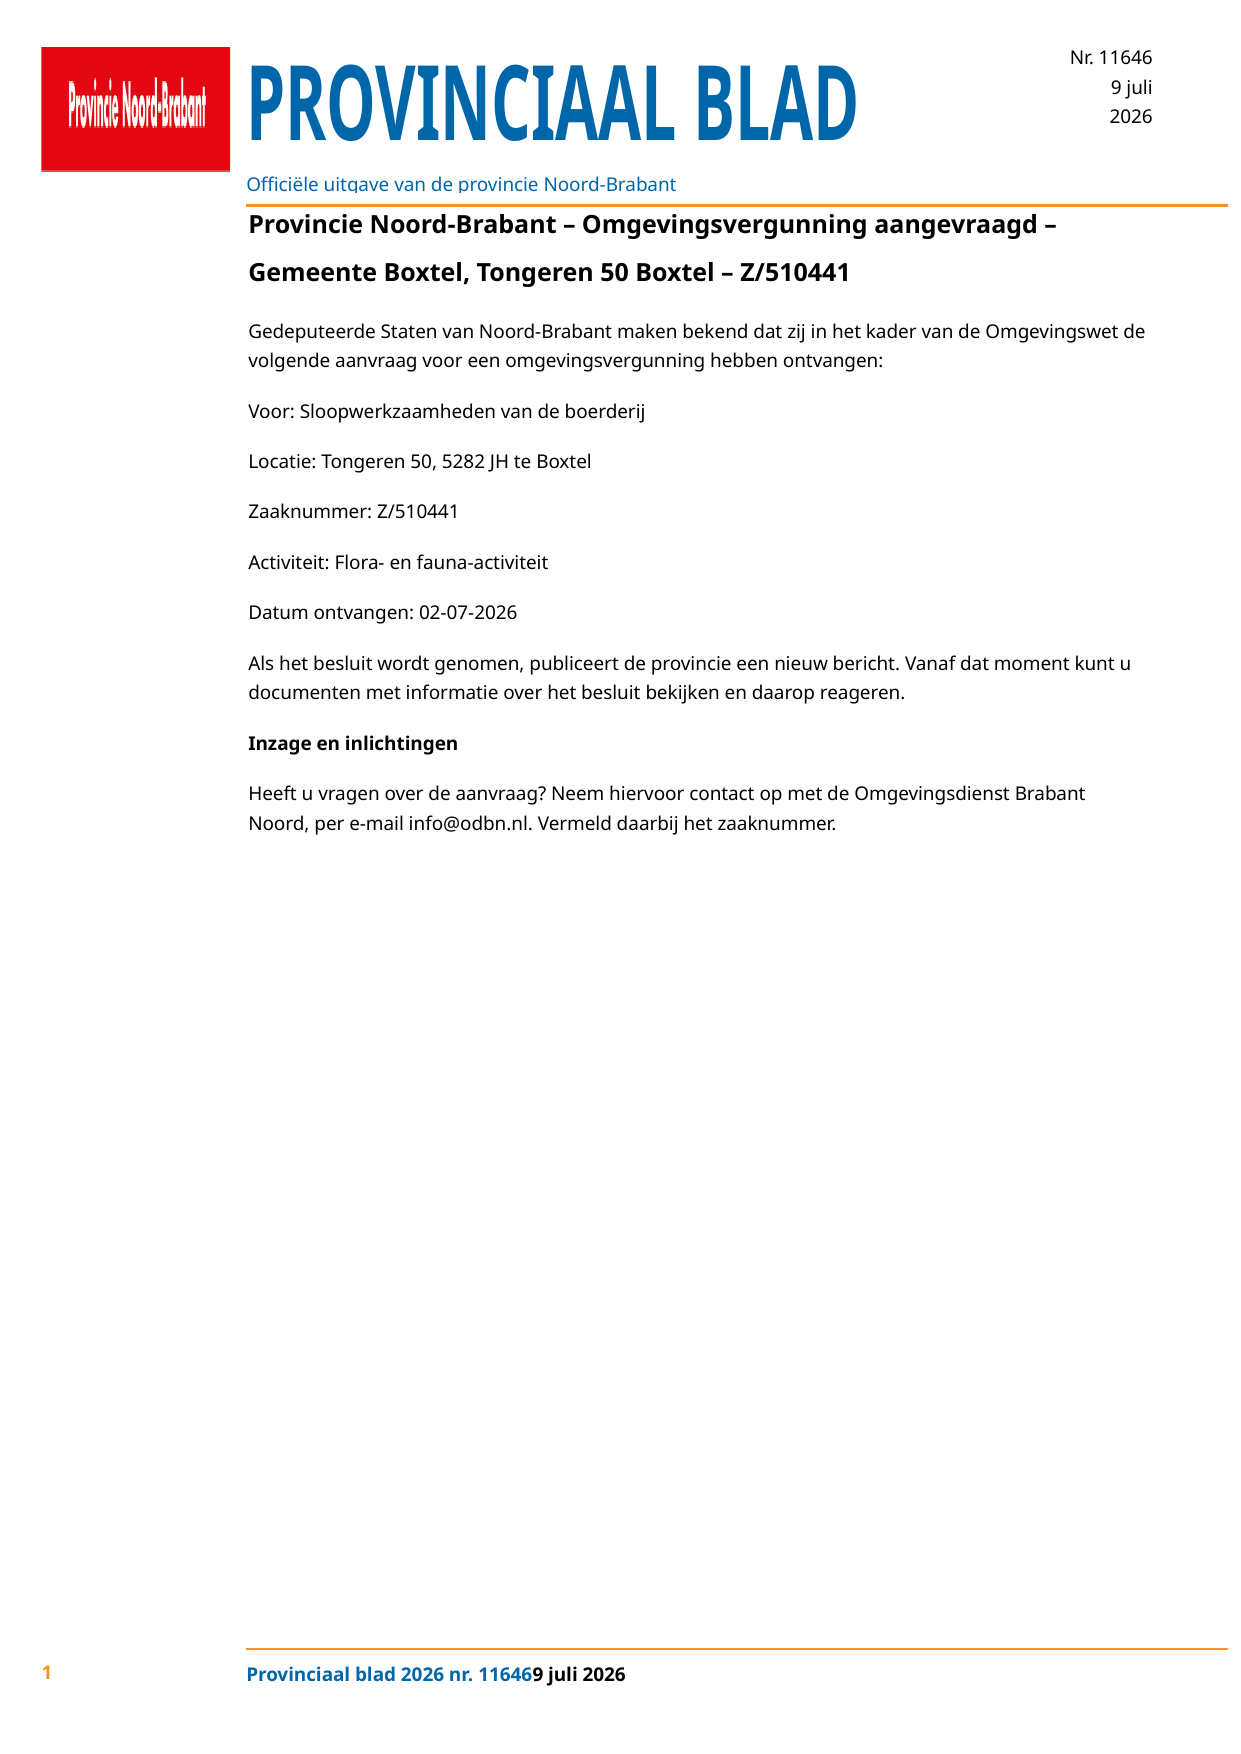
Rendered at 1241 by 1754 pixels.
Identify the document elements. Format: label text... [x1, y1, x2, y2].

text Activiteit: Flora- en fauna-activiteit [248, 549, 1152, 575]
picture [41, 47, 231, 172]
text Heeft u vragen over de aanvraag? Neem hiervoor contact op met de Omgevingsdienst Brabant Noord, per e-mail info@odbn.nl. Vermeld daarbij het zaaknummer. [248, 780, 1152, 836]
text Zaaknummer: Z/510441 [248, 499, 1152, 524]
text Als het besluit wordt genomen, publiceert de provincie een nieuw bericht. Vanaf dat moment kunt u documenten met informatie over het besluit bekijken en daarop reageren. [248, 650, 1152, 705]
text Gedeputeerde Staten van Noord-Brabant maken bekend dat zij in het kader van de Omgevingswet de volgende aanvraag voor een omgevingsvergunning hebben ontvangen: [248, 318, 1152, 373]
text Locatie: Tongeren 50, 5282 JH te Boxtel [248, 448, 1152, 474]
text Inzage en inlichtingen [248, 730, 1152, 756]
text Provincie Noord-Brabant – Omgevingsvergunning aangevraagd – Gemeente Boxtel, Tongeren 50 Boxtel – Z/510441 [248, 207, 1152, 288]
text Datum ontvangen: 02-07-2026 [248, 599, 1152, 625]
text Voor: Sloopwerkzaamheden van de boerderij [248, 398, 1152, 424]
